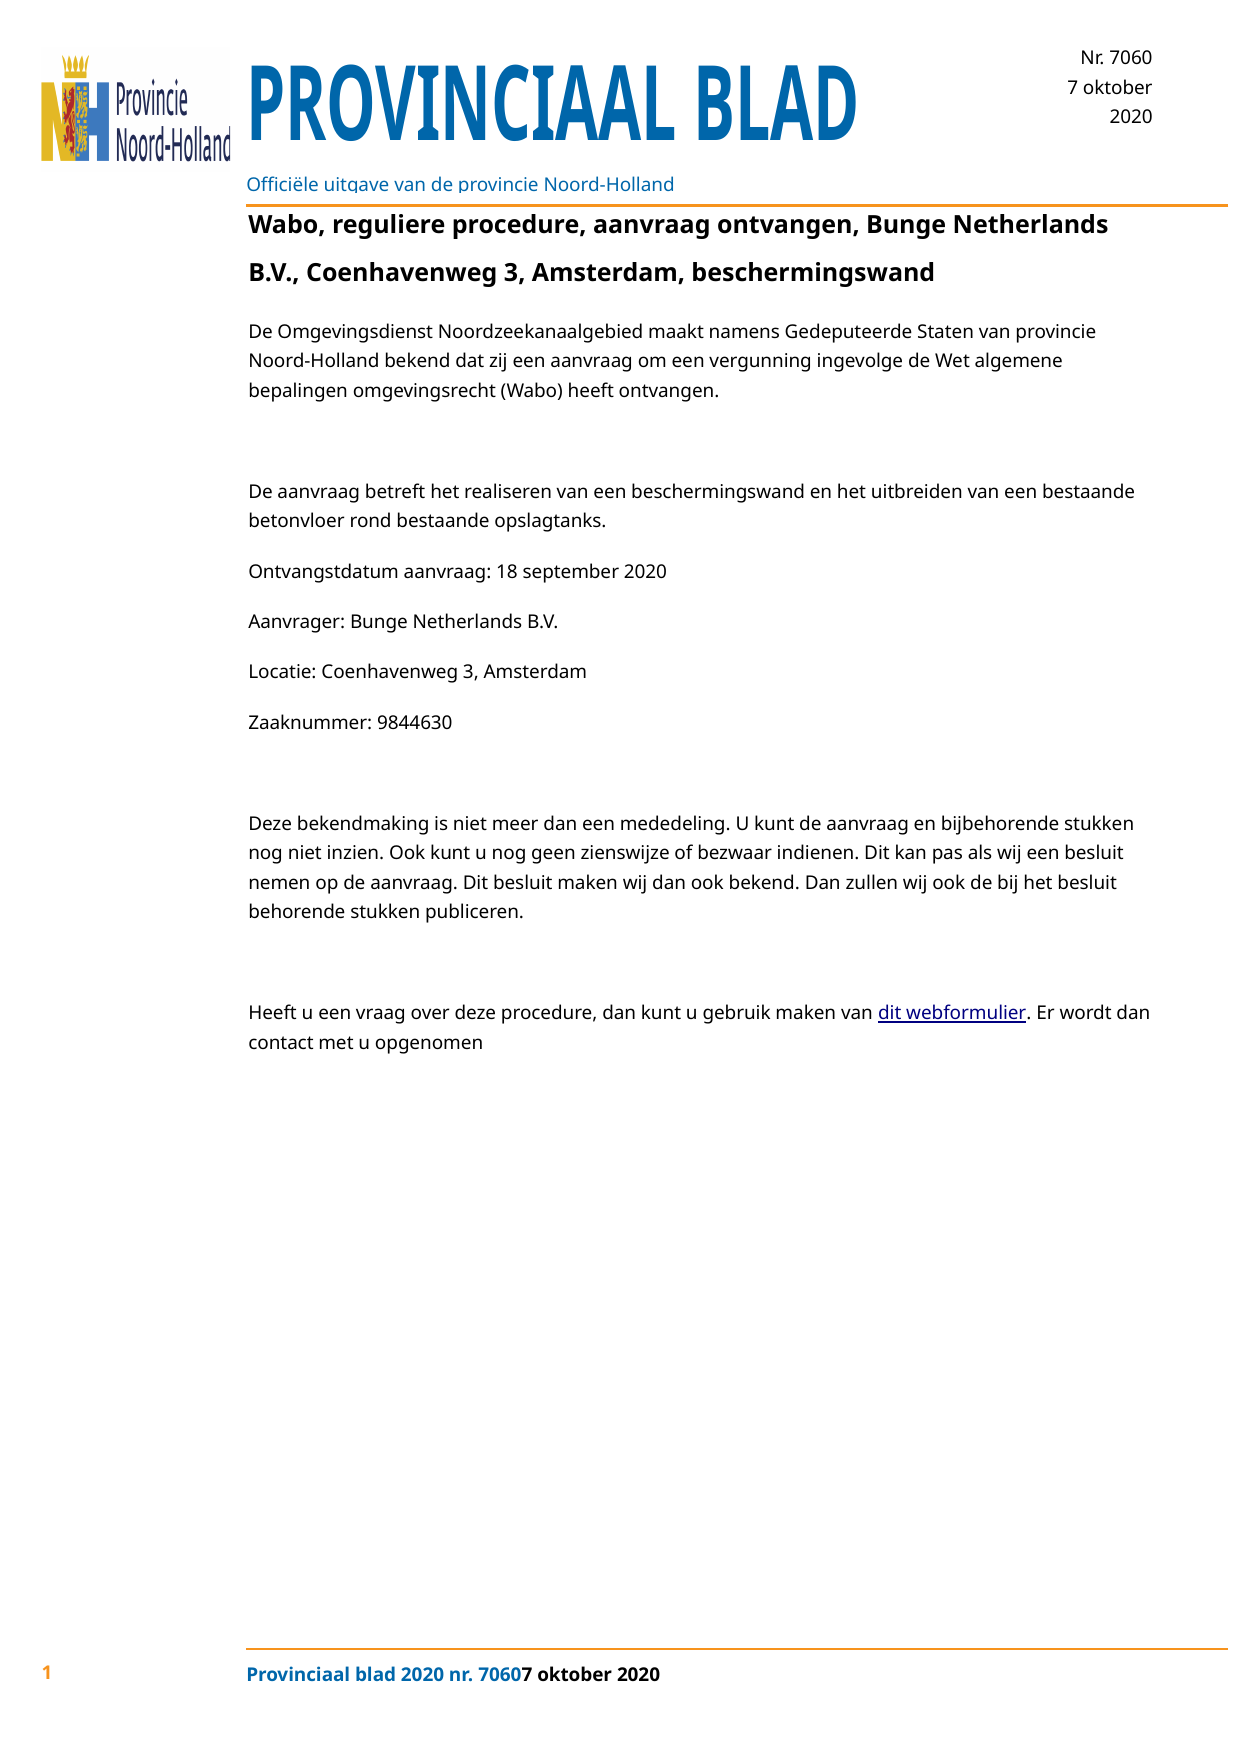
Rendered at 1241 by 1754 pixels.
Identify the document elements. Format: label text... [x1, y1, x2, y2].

text Wabo, reguliere procedure, aanvraag ontvangen, Bunge Netherlands B.V., Coenhavenweg 3, Amsterdam, beschermingswand [248, 207, 1152, 288]
text Deze bekendmaking is niet meer dan een mededeling. U kunt de aanvraag en bijbehorende stukken nog niet inzien. Ook kunt u nog geen zienswijze of bezwaar indienen. Dit kan pas als wij een besluit nemen op de aanvraag. Dit besluit maken wij dan ook bekend. Dan zullen wij ook de bij het besluit behorende stukken publiceren. [248, 810, 1152, 924]
text Ontvangstdatum aanvraag: 18 september 2020 [248, 558, 1152, 584]
text Zaaknummer: 9844630 [248, 709, 1152, 735]
text De Omgevingsdienst Noordzeekanaalgebied maakt namens Gedeputeerde Staten van provincie Noord-Holland bekend dat zij een aanvraag om een vergunning ingevolge de Wet algemene bepalingen omgevingsrecht (Wabo) heeft ontvangen. [248, 318, 1152, 403]
text De aanvraag betreft het realiseren van een beschermingswand en het uitbreiden van een bestaande betonvloer rond bestaande opslagtanks. [248, 478, 1152, 533]
text Locatie: Coenhavenweg 3, Amsterdam [248, 659, 1152, 684]
text Aanvrager: Bunge Netherlands B.V. [248, 608, 1152, 634]
text Heeft u een vraag over deze procedure, dan kunt u gebruik maken van dit webformulier. Er wordt dan contact met u opgenomen [248, 999, 1152, 1055]
picture [41, 47, 231, 172]
